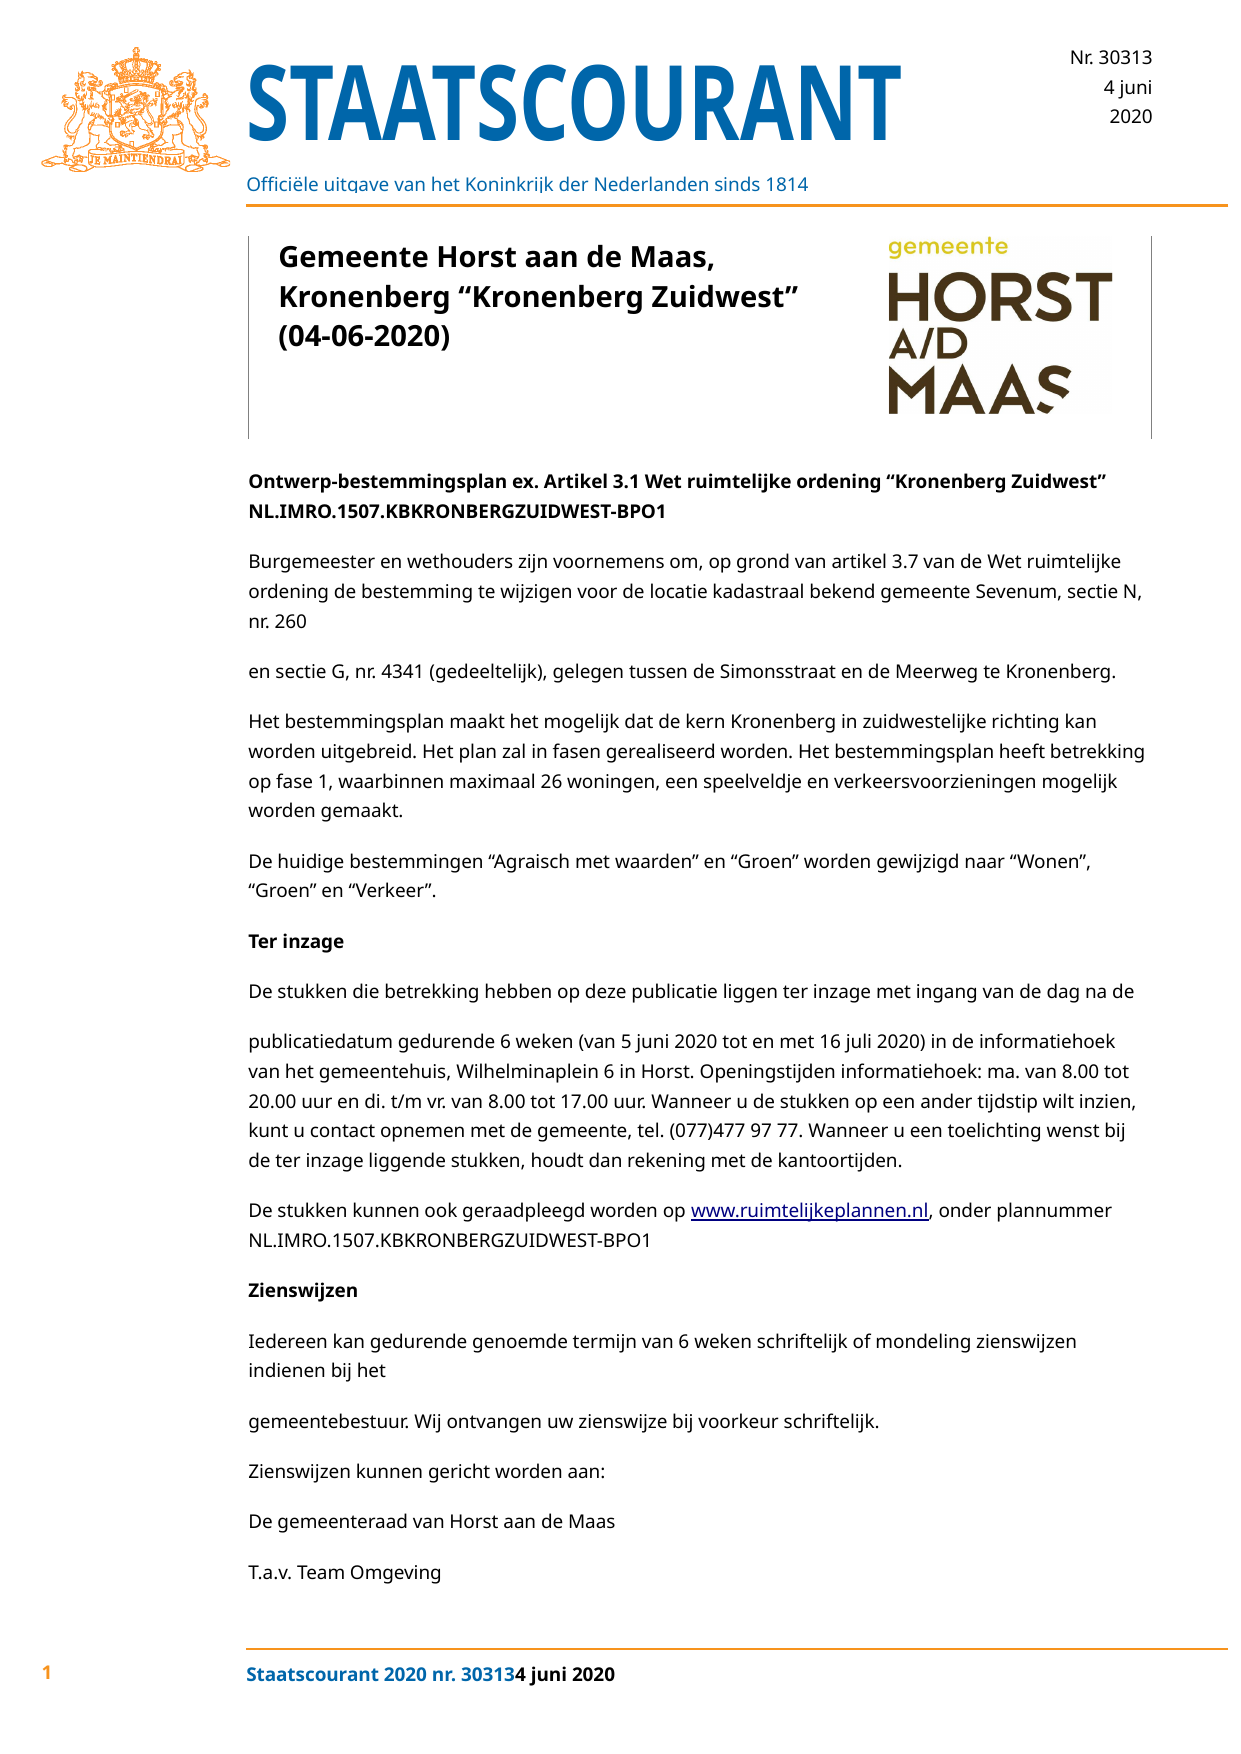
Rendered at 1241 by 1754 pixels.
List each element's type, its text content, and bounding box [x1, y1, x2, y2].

text T.a.v. Team Omgeving [248, 1559, 1152, 1585]
text en sectie G, nr. 4341 (gedeeltelijk), gelegen tussen de Simonsstraat en de Meerweg te Kronenberg. [248, 658, 1152, 684]
text De stukken die betrekking hebben op deze publicatie liggen ter inzage met ingang van de dag na de [248, 978, 1152, 1004]
table_header [850, 236, 888, 413]
text Zienswijzen [248, 1277, 1152, 1303]
table_header [1113, 236, 1151, 413]
picture [888, 236, 1113, 414]
text Ontwerp-bestemmingsplan ex. Artikel 3.1 Wet ruimtelijke ordening “Kronenberg Zuidwest” NL.IMRO.1507.KBKRONBERGZUIDWEST-BPO1 [248, 469, 1152, 524]
text Iedereen kan gedurende genoemde termijn van 6 weken schriftelijk of mondeling zienswijzen indienen bij het [248, 1328, 1152, 1383]
text publicatiedatum gedurende 6 weken (van 5 juni 2020 tot en met 16 juli 2020) in de informatiehoek van het gemeentehuis, Wilhelminaplein 6 in Horst. Openingstijden informatiehoek: ma. van 8.00 tot 20.00 uur en di. t/m vr. van 8.00 tot 17.00 uur. Wanneer u de stukken op een ander tijdstip wilt inzien, kunt u contact opnemen met de gemeente, tel. (077)477 97 77. Wanneer u een toelichting wenst bij de ter inzage liggende stukken, houdt dan rekening met de kantoortijden. [248, 1029, 1152, 1173]
table_header [850, 414, 1151, 439]
text Het bestemmingsplan maakt het mogelijk dat de kern Kronenberg in zuidwestelijke richting kan worden uitgebreid. Het plan zal in fasen gerealiseerd worden. Het bestemmingsplan heeft betrekking op fase 1, waarbinnen maximaal 26 woningen, een speelveldje en verkeersvoorzieningen mogelijk worden gemaakt. [248, 709, 1152, 823]
text De stukken kunnen ook geraadpleegd worden op www.ruimtelijkeplannen.nl, onder plannummer NL.IMRO.1507.KBKRONBERGZUIDWEST-BPO1 [248, 1197, 1152, 1253]
text Ter inzage [248, 928, 1152, 953]
text Zienswijzen kunnen gericht worden aan: [248, 1458, 1152, 1484]
picture [41, 47, 231, 172]
text De huidige bestemmingen “Agraisch met waarden” en “Groen” worden gewijzigd naar “Wonen”, “Groen” en “Verkeer”. [248, 848, 1152, 903]
text De gemeenteraad van Horst aan de Maas [248, 1509, 1152, 1534]
table_header Gemeente Horst aan de Maas, Kronenberg “Kronenberg Zuidwest” (04-06-2020) [249, 236, 850, 439]
text gemeentebestuur. Wij ontvangen uw zienswijze bij voorkeur schriftelijk. [248, 1408, 1152, 1433]
text Burgemeester en wethouders zijn voornemens om, op grond van artikel 3.7 van de Wet ruimtelijke ordening de bestemming te wijzigen voor de locatie kadastraal bekend gemeente Sevenum, sectie N, nr. 260 [248, 549, 1152, 633]
